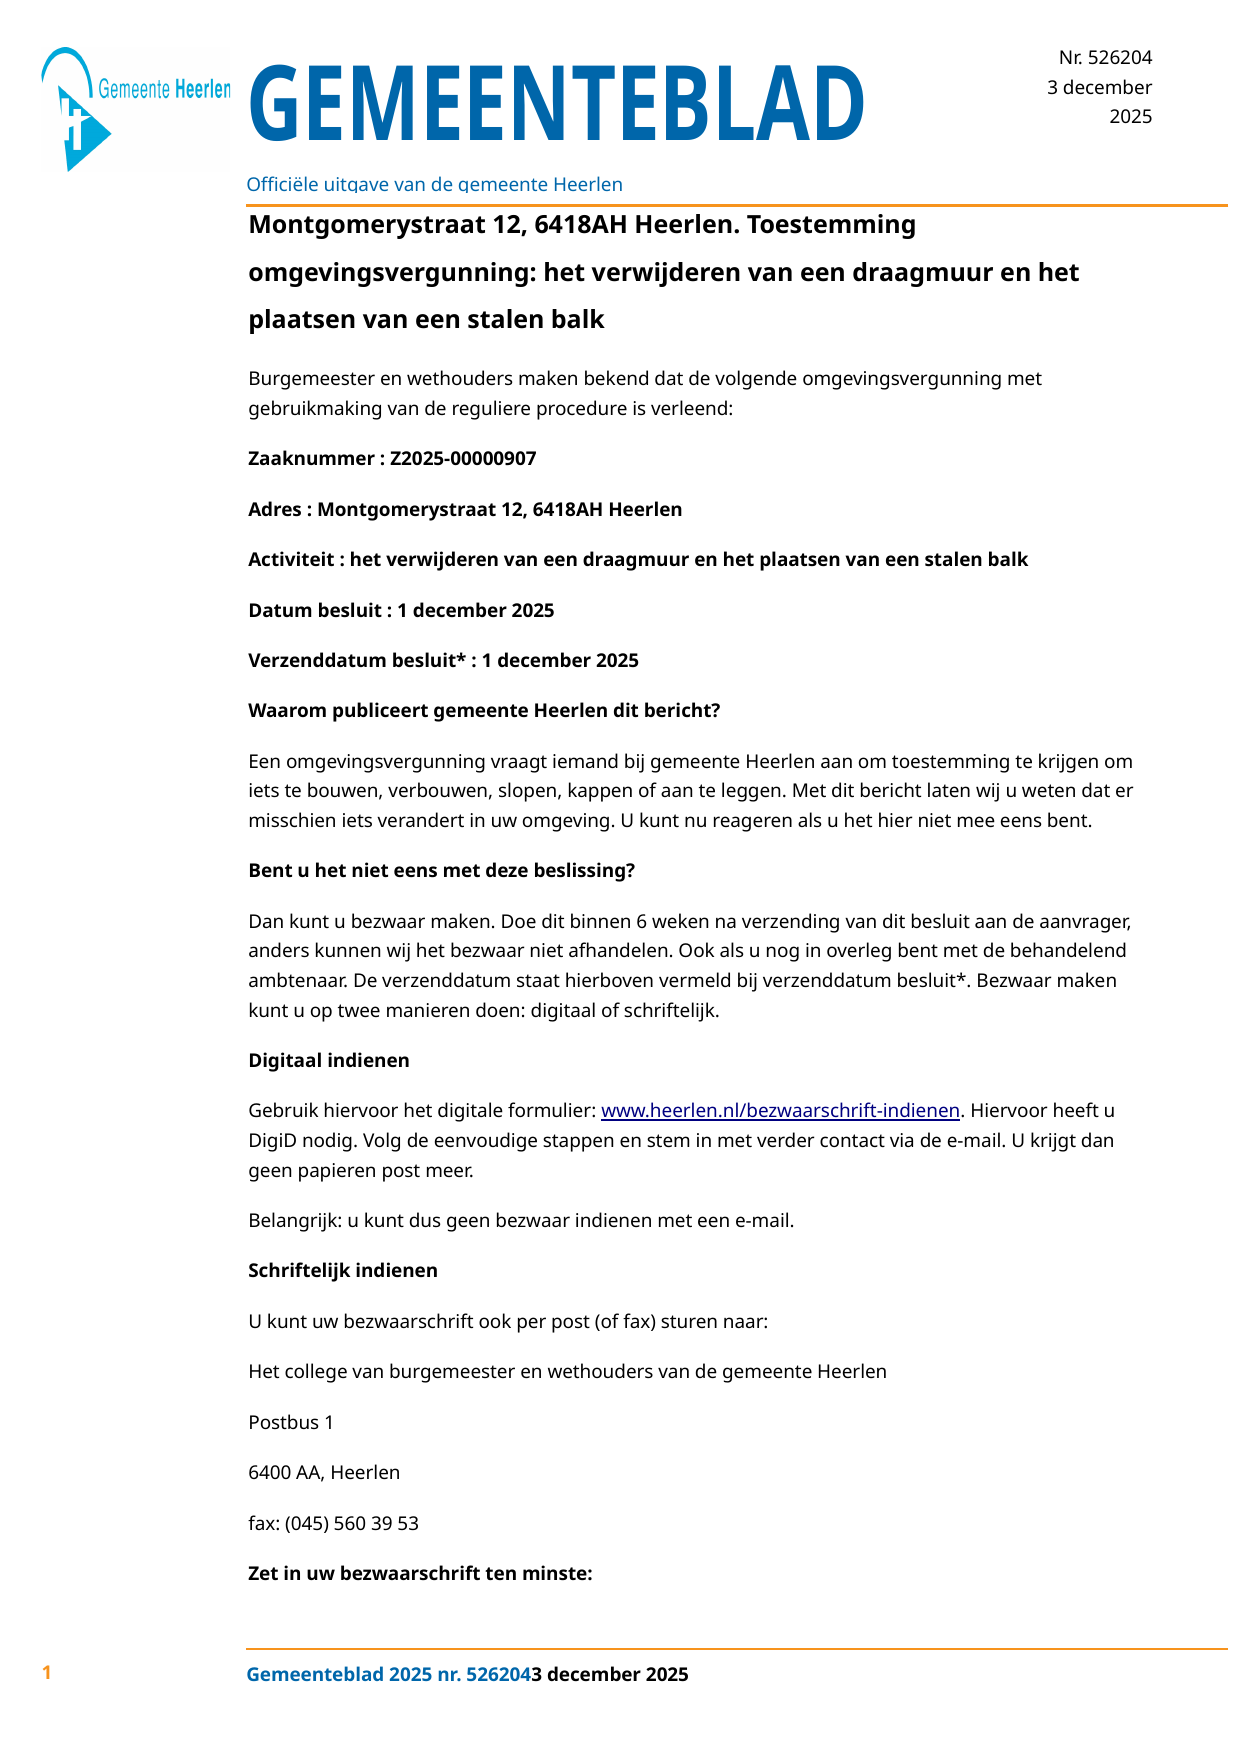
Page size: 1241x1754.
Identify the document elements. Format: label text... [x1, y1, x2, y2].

text Digitaal indienen [248, 1047, 1152, 1073]
text Schriftelijk indienen [248, 1258, 1152, 1283]
text Bent u het niet eens met deze beslissing? [248, 858, 1152, 883]
text Datum besluit : 1 december 2025 [248, 597, 1152, 622]
text Postbus 1 [248, 1409, 1152, 1434]
text Een omgevingsvergunning vraagt iemand bij gemeente Heerlen aan om toestemming te krijgen om iets te bouwen, verbouwen, slopen, kappen of aan te leggen. Met dit bericht laten wij u weten dat er misschien iets verandert in uw omgeving. U kunt nu reageren als u het hier niet mee eens bent. [248, 748, 1152, 833]
text Montgomerystraat 12, 6418AH Heerlen. Toestemming omgevingsvergunning: het verwijderen van een draagmuur en het plaatsen van een stalen balk [248, 207, 1152, 336]
text Dan kunt u bezwaar maken. Doe dit binnen 6 weken na verzending van dit besluit aan de aanvrager, anders kunnen wij het bezwaar niet afhandelen. Ook als u nog in overleg bent met de behandelend ambtenaar. De verzenddatum staat hierboven vermeld bij verzenddatum besluit*. Bezwaar maken kunt u op twee manieren doen: digitaal of schriftelijk. [248, 908, 1152, 1022]
text Verzenddatum besluit* : 1 december 2025 [248, 647, 1152, 673]
text 6400 AA, Heerlen [248, 1459, 1152, 1485]
text Activiteit : het verwijderen van een draagmuur en het plaatsen van een stalen balk [248, 546, 1152, 572]
picture [41, 47, 231, 172]
text fax: (045) 560 39 53 [248, 1510, 1152, 1535]
text U kunt uw bezwaarschrift ook per post (of fax) sturen naar: [248, 1308, 1152, 1334]
picture [41, 47, 59, 70]
text Gebruik hiervoor het digitale formulier: www.heerlen.nl/bezwaarschrift-indienen. Hiervoor heeft u DigiD nodig. Volg de eenvoudige stappen en stem in met verder contact via de e-mail. U krijgt dan geen papieren post meer. [248, 1098, 1152, 1182]
text Adres : Montgomerystraat 12, 6418AH Heerlen [248, 496, 1152, 522]
text Belangrijk: u kunt dus geen bezwaar indienen met een e-mail. [248, 1207, 1152, 1233]
text Burgemeester en wethouders maken bekend dat de volgende omgevingsvergunning met gebruikmaking van de reguliere procedure is verleend: [248, 366, 1152, 421]
text Het college van burgemeester en wethouders van de gemeente Heerlen [248, 1358, 1152, 1384]
text Waarom publiceert gemeente Heerlen dit bericht? [248, 698, 1152, 723]
text Zaaknummer : Z2025-00000907 [248, 446, 1152, 471]
text Zet in uw bezwaarschrift ten minste: [248, 1560, 1152, 1586]
